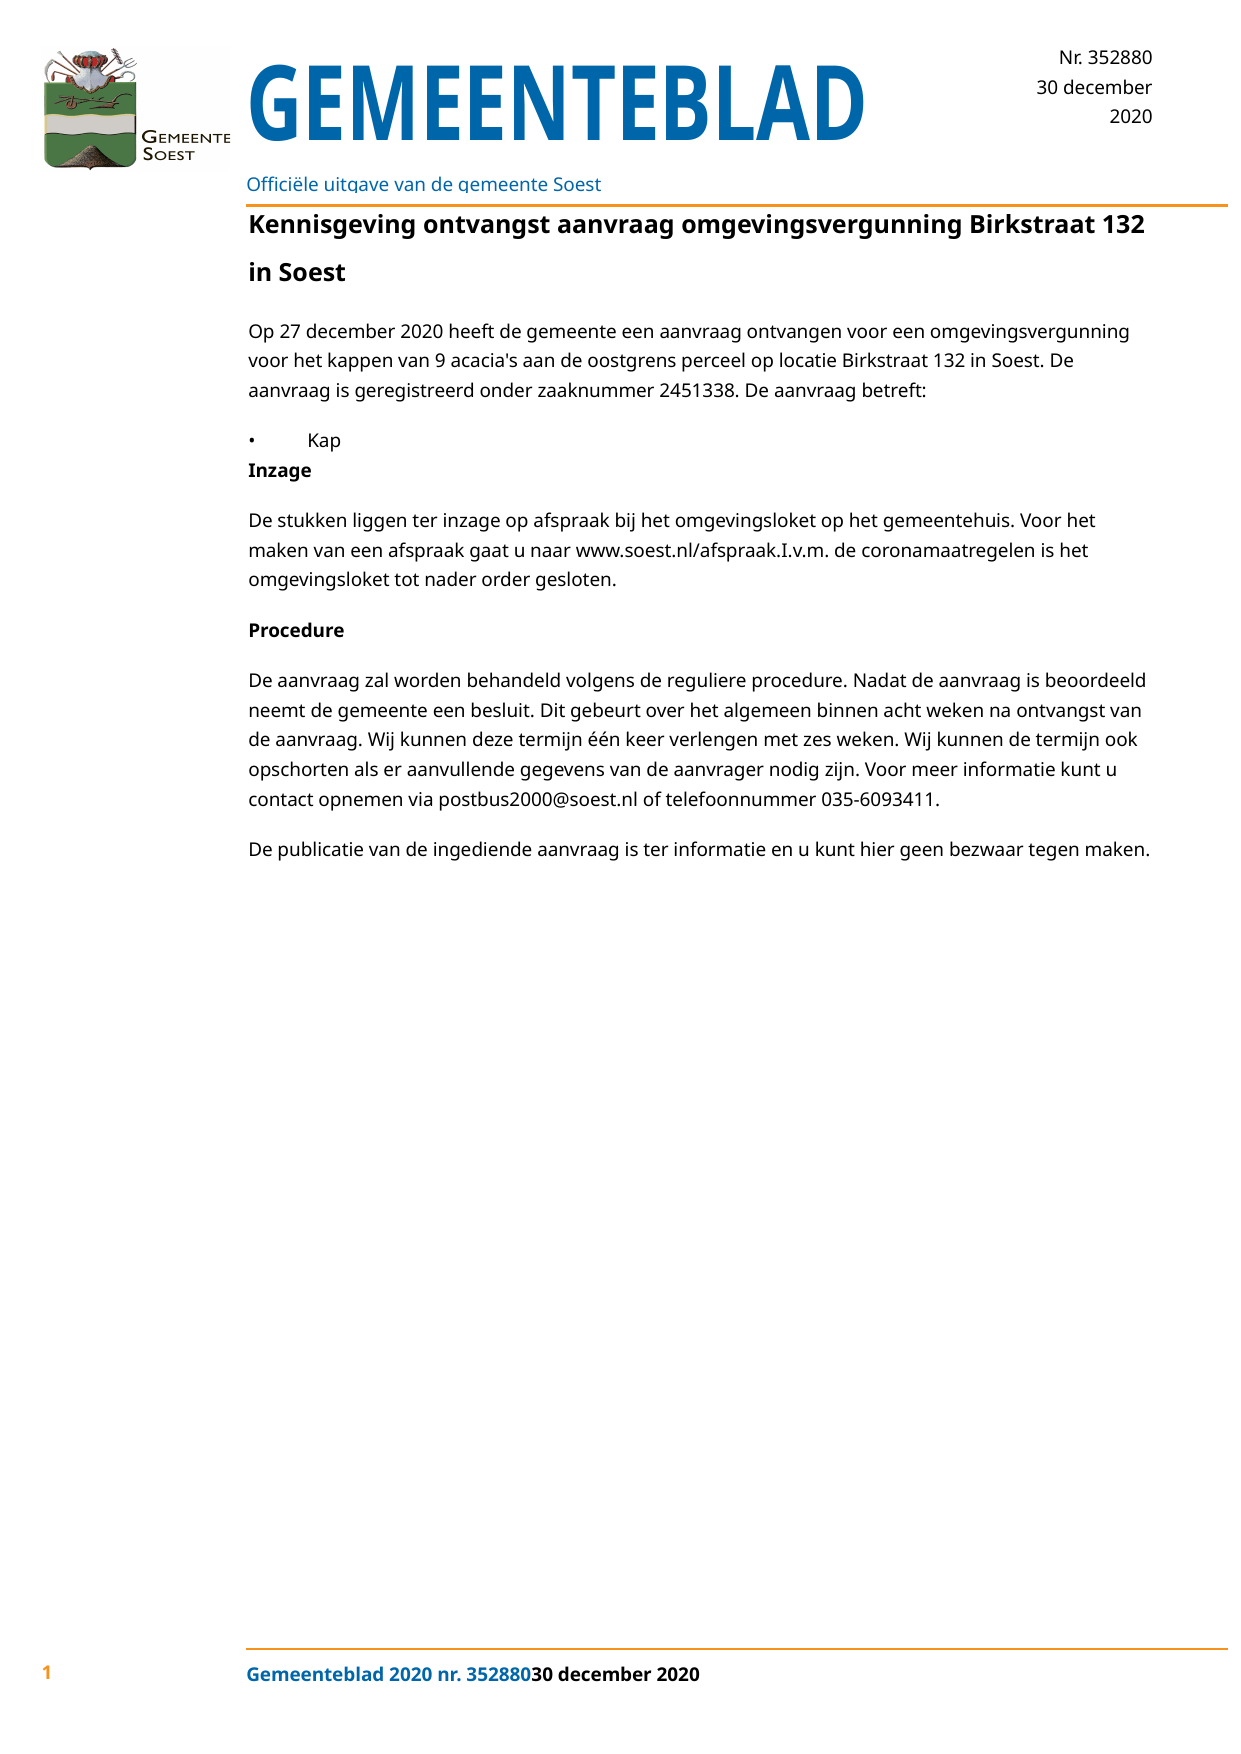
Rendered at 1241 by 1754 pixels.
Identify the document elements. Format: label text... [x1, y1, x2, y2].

text De aanvraag zal worden behandeld volgens de reguliere procedure. Nadat de aanvraag is beoordeeld neemt de gemeente een besluit. Dit gebeurt over het algemeen binnen acht weken na ontvangst van de aanvraag. Wij kunnen deze termijn één keer verlengen met zes weken. Wij kunnen de termijn ook opschorten als er aanvullende gegevens van de aanvrager nodig zijn. Voor meer informatie kunt u contact opnemen via postbus2000@soest.nl of telefoonnummer 035-6093411. [248, 667, 1152, 812]
picture [41, 47, 231, 172]
text De stukken liggen ter inzage op afspraak bij het omgevingsloket op het gemeentehuis. Voor het maken van een afspraak gaat u naar www.soest.nl/afspraak.I.v.m. de coronamaatregelen is het omgevingsloket tot nader order gesloten. [248, 507, 1152, 592]
list Kap [248, 427, 1152, 453]
text De publicatie van de ingediende aanvraag is ter informatie en u kunt hier geen bezwaar tegen maken. [248, 836, 1152, 862]
text Op 27 december 2020 heeft de gemeente een aanvraag ontvangen voor een omgevingsvergunning voor het kappen van 9 acacia's aan de oostgrens perceel op locatie Birkstraat 132 in Soest. De aanvraag is geregistreerd onder zaaknummer 2451338. De aanvraag betreft: [248, 318, 1152, 403]
text Kennisgeving ontvangst aanvraag omgevingsvergunning Birkstraat 132 in Soest [248, 207, 1152, 288]
text Inzage [248, 457, 1152, 483]
text Procedure [248, 617, 1152, 643]
